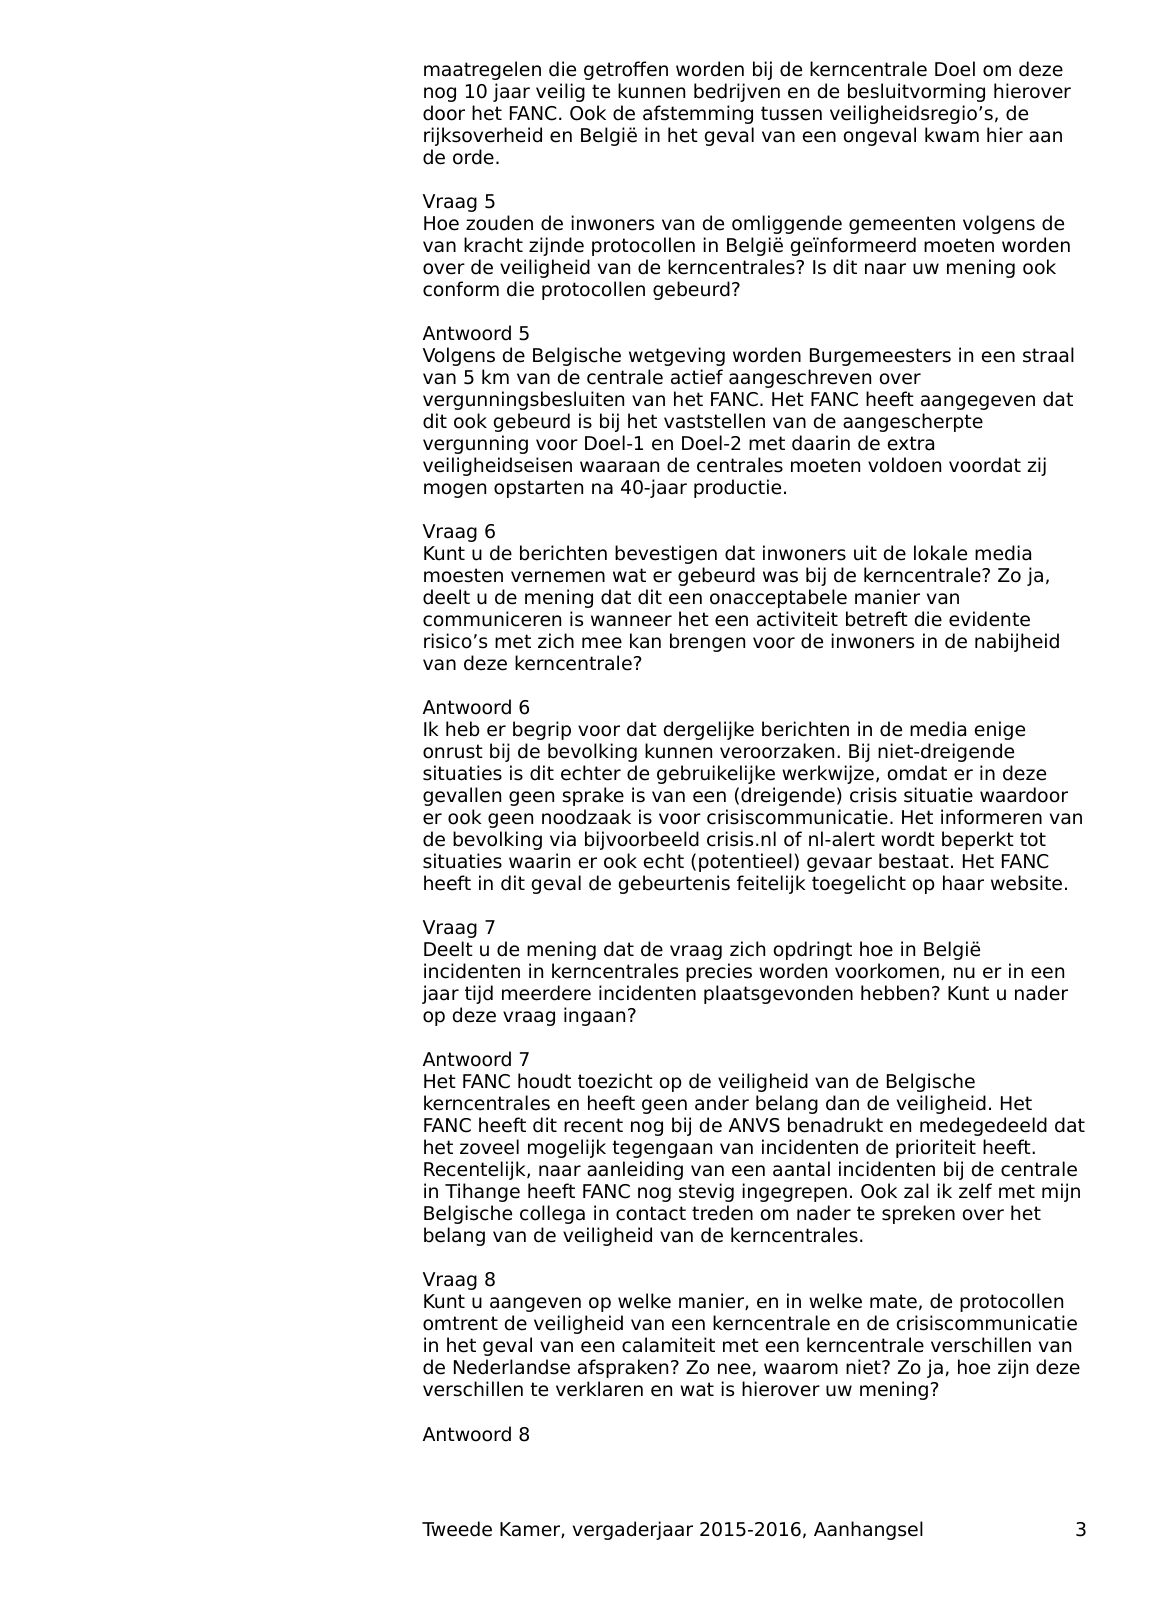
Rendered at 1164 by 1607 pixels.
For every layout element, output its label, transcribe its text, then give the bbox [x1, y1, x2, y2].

text Volgens de Belgische wetgeving worden Burgemeesters in een straal van 5 km van de centrale actief aangeschreven over vergunningsbesluiten van het FANC. Het FANC heeft aangegeven dat dit ook gebeurd is bij het vaststellen van de aangescherpte vergunning voor Doel-1 en Doel-2 met daarin de extra veiligheidseisen waaraan de centrales moeten voldoen voordat zij mogen opstarten na 40-jaar productie. [422, 345, 1087, 499]
text Het FANC houdt toezicht op de veiligheid van de Belgische kerncentrales en heeft geen ander belang dan de veiligheid. Het FANC heeft dit recent nog bij de ANVS benadrukt en medegedeeld dat het zoveel mogelijk tegengaan van incidenten de prioriteit heeft. Recentelijk, naar aanleiding van een aantal incidenten bij de centrale in Tihange heeft FANC nog stevig ingegrepen. Ook zal ik zelf met mijn Belgische collega in contact treden om nader te spreken over het belang van de veiligheid van de kerncentrales. [422, 1071, 1087, 1247]
text Kunt u aangeven op welke manier, en in welke mate, de protocollen omtrent de veiligheid van een kerncentrale en de crisiscommunicatie in het geval van een calamiteit met een kerncentrale verschillen van de Nederlandse afspraken? Zo nee, waarom niet? Zo ja, hoe zijn deze verschillen te verklaren en wat is hierover uw mening? [422, 1291, 1087, 1401]
text Antwoord 6 [422, 697, 1087, 719]
text Deelt u de mening dat de vraag zich opdringt hoe in België incidenten in kerncentrales precies worden voorkomen, nu er in een jaar tijd meerdere incidenten plaatsgevonden hebben? Kunt u nader op deze vraag ingaan? [422, 939, 1087, 1027]
text Vraag 6 [422, 521, 1087, 543]
text Kunt u de berichten bevestigen dat inwoners uit de lokale media moesten vernemen wat er gebeurd was bij de kerncentrale? Zo ja, deelt u de mening dat dit een onacceptabele manier van communiceren is wanneer het een activiteit betreft die evidente risico’s met zich mee kan brengen voor de inwoners in de nabijheid van deze kerncentrale? [422, 543, 1087, 675]
text Ik heb er begrip voor dat dergelijke berichten in de media enige onrust bij de bevolking kunnen veroorzaken. Bij niet-dreigende situaties is dit echter de gebruikelijke werkwijze, omdat er in deze gevallen geen sprake is van een (dreigende) crisis situatie waardoor er ook geen noodzaak is voor crisiscommunicatie. Het informeren van de bevolking via bijvoorbeeld crisis.nl of nl-alert wordt beperkt tot situaties waarin er ook echt (potentieel) gevaar bestaat. Het FANC heeft in dit geval de gebeurtenis feitelijk toegelicht op haar website. [422, 719, 1087, 895]
text maatregelen die getroffen worden bij de kerncentrale Doel om deze nog 10 jaar veilig te kunnen bedrijven en de besluitvorming hierover door het FANC. Ook de afstemming tussen veiligheidsregio’s, de rijksoverheid en België in het geval van een ongeval kwam hier aan de orde. [422, 59, 1087, 169]
text Vraag 7 [422, 917, 1087, 939]
text Antwoord 5 [422, 323, 1087, 345]
text Antwoord 7 [422, 1049, 1087, 1071]
text Antwoord 8 [422, 1423, 1087, 1445]
text Hoe zouden de inwoners van de omliggende gemeenten volgens de van kracht zijnde protocollen in België geïnformeerd moeten worden over de veiligheid van de kerncentrales? Is dit naar uw mening ook conform die protocollen gebeurd? [422, 213, 1087, 301]
text Vraag 8 [422, 1269, 1087, 1291]
text Vraag 5 [422, 191, 1087, 213]
